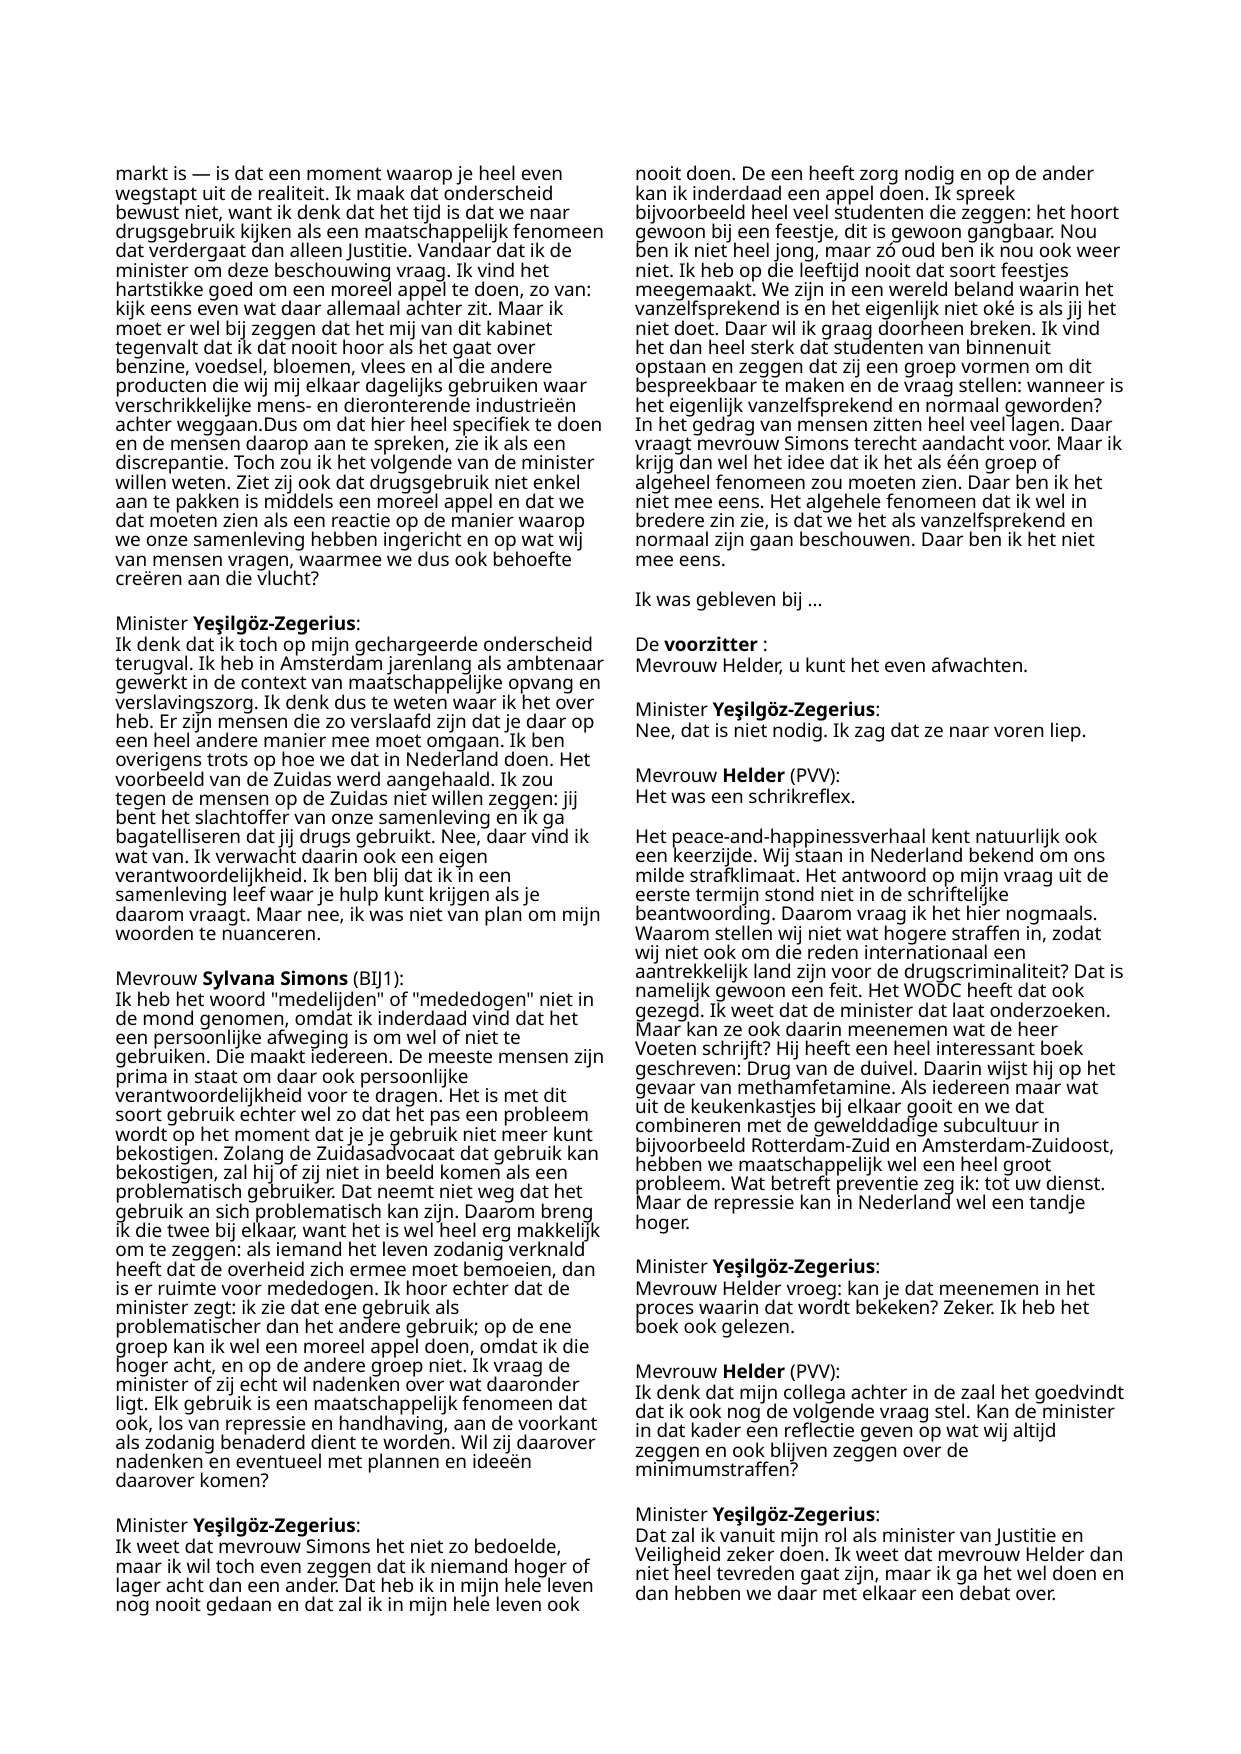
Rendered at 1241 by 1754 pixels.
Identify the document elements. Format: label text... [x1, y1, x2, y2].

text Ik weet dat mevrouw Simons het niet zo bedoelde, maar ik wil toch even zeggen dat ik niemand hoger of lager acht dan een ander. Dat heb ik in mijn hele leven nog nooit gedaan en dat zal ik in mijn hele leven ook [115, 1538, 605, 1615]
text Mevrouw Helder (PVV): [635, 1358, 1125, 1384]
text Minister Yeşilgöz-Zegerius: [635, 1254, 1125, 1279]
text Ik denk dat ik toch op mijn gechargeerde onderscheid terugval. Ik heb in Amsterdam jarenlang als ambtenaar gewerkt in de context van maatschappelijke opvang en verslavingszorg. Ik denk dus te weten waar ik het over heb. Er zijn mensen die zo verslaafd zijn dat je daar op een heel andere manier mee moet omgaan. Ik ben overigens trots op hoe we dat in Nederland doen. Het voorbeeld van de Zuidas werd aangehaald. Ik zou tegen de mensen op de Zuidas niet willen zeggen: jij bent het slachtoffer van onze samenleving en ik ga bagatelliseren dat jij drugs gebruikt. Nee, daar vind ik wat van. Ik verwacht daarin ook een eigen verantwoordelijkheid. Ik ben blij dat ik in een samenleving leef waar je hulp kunt krijgen als je daarom vraagt. Maar nee, ik was niet van plan om mijn woorden te nuanceren. [115, 636, 605, 944]
text Mevrouw Sylvana Simons (BIJ1): [115, 965, 605, 991]
text Minister Yeşilgöz-Zegerius: [115, 1513, 605, 1538]
text Mevrouw Helder vroeg: kan je dat meenemen in het proces waarin dat wordt bekeken? Zeker. Ik heb het boek ook gelezen. [635, 1279, 1125, 1337]
text Ik heb het woord "medelijden" of "mededogen" niet in de mond genomen, omdat ik inderdaad vind dat het een persoonlijke afweging is om wel of niet te gebruiken. Die maakt iedereen. De meeste mensen zijn prima in staat om daar ook persoonlijke verantwoordelijkheid voor te dragen. Het is met dit soort gebruik echter wel zo dat het pas een probleem wordt op het moment dat je je gebruik niet meer kunt bekostigen. Zolang de Zuidasadvocaat dat gebruik kan bekostigen, zal hij of zij niet in beeld komen als een problematisch gebruiker. Dat neemt niet weg dat het gebruik an sich problematisch kan zijn. Daarom breng ik die twee bij elkaar, want het is wel heel erg makkelijk om te zeggen: als iemand het leven zodanig verknald heeft dat de overheid zich ermee moet bemoeien, dan is er ruimte voor mededogen. Ik hoor echter dat de minister zegt: ik zie dat ene gebruik als problematischer dan het andere gebruik; op de ene groep kan ik wel een moreel appel doen, omdat ik die hoger acht, en op de andere groep niet. Ik vraag de minister of zij echt wil nadenken over wat daaronder ligt. Elk gebruik is een maatschappelijk fenomeen dat ook, los van repressie en handhaving, aan de voorkant als zodanig benaderd dient te worden. Wil zij daarover nadenken en eventueel met plannen en ideeën daarover komen? [115, 991, 605, 1492]
text nooit doen. De een heeft zorg nodig en op de ander kan ik inderdaad een appel doen. Ik spreek bijvoorbeeld heel veel studenten die zeggen: het hoort gewoon bij een feestje, dit is gewoon gangbaar. Nou ben ik niet heel jong, maar zó oud ben ik nou ook weer niet. Ik heb op die leeftijd nooit dat soort feestjes meegemaakt. We zijn in een wereld beland waarin het vanzelfsprekend is en het eigenlijk niet oké is als jij het niet doet. Daar wil ik graag doorheen breken. Ik vind het dan heel sterk dat studenten van binnenuit opstaan en zeggen dat zij een groep vormen om dit bespreekbaar te maken en de vraag stellen: wanneer is het eigenlijk vanzelfsprekend en normaal geworden? In het gedrag van mensen zitten heel veel lagen. Daar vraagt mevrouw Simons terecht aandacht voor. Maar ik krijg dan wel het idee dat ik het als één groep of algeheel fenomeen zou moeten zien. Daar ben ik het niet mee eens. Het algehele fenomeen dat ik wel in bredere zin zie, is dat we het als vanzelfsprekend en normaal zijn gaan beschouwen. Daar ben ik het niet mee eens. [635, 165, 1125, 570]
text Minister Yeşilgöz-Zegerius: [635, 1501, 1125, 1527]
text Het was een schrikreflex. [635, 788, 1125, 807]
text Minister Yeşilgöz-Zegerius: [635, 697, 1125, 722]
text Dat zal ik vanuit mijn rol als minister van Justitie en Veiligheid zeker doen. Ik weet dat mevrouw Helder dan niet heel tevreden gaat zijn, maar ik ga het wel doen en dan hebben we daar met elkaar een debat over. [635, 1527, 1125, 1604]
text De voorzitter : [635, 631, 1125, 657]
text Ik was gebleven bij … [635, 591, 1125, 610]
text markt is — is dat een moment waarop je heel even wegstapt uit de realiteit. Ik maak dat onderscheid bewust niet, want ik denk dat het tijd is dat we naar drugsgebruik kijken als een maatschappelijk fenomeen dat verdergaat dan alleen Justitie. Vandaar dat ik de minister om deze beschouwing vraag. Ik vind het hartstikke goed om een moreel appel te doen, zo van: kijk eens even wat daar allemaal achter zit. Maar ik moet er wel bij zeggen dat het mij van dit kabinet tegenvalt dat ik dat nooit hoor als het gaat over benzine, voedsel, bloemen, vlees en al die andere producten die wij mij elkaar dagelijks gebruiken waar verschrikkelijke mens- en dieronterende industrieën achter weggaan.Dus om dat hier heel specifiek te doen en de mensen daarop aan te spreken, zie ik als een discrepantie. Toch zou ik het volgende van de minister willen weten. Ziet zij ook dat drugsgebruik niet enkel aan te pakken is middels een moreel appel en dat we dat moeten zien als een reactie op de manier waarop we onze samenleving hebben ingericht en op wat wij van mensen vragen, waarmee we dus ook behoefte creëren aan die vlucht? [115, 165, 605, 589]
text Het peace-and-happinessverhaal kent natuurlijk ook een keerzijde. Wij staan in Nederland bekend om ons milde strafklimaat. Het antwoord op mijn vraag uit de eerste termijn stond niet in de schriftelijke beantwoording. Daarom vraag ik het hier nogmaals. Waarom stellen wij niet wat hogere straffen in, zodat wij niet ook om die reden internationaal een aantrekkelijk land zijn voor de drugscriminaliteit? Dat is namelijk gewoon een feit. Het WODC heeft dat ook gezegd. Ik weet dat de minister dat laat onderzoeken. Maar kan ze ook daarin meenemen wat de heer Voeten schrijft? Hij heeft een heel interessant boek geschreven: Drug van de duivel. Daarin wijst hij op het gevaar van methamfetamine. Als iedereen maar wat uit de keukenkastjes bij elkaar gooit en we dat combineren met de gewelddadige subcultuur in bijvoorbeeld Rotterdam-Zuid en Amsterdam-Zuidoost, hebben we maatschappelijk wel een heel groot probleem. Wat betreft preventie zeg ik: tot uw dienst. Maar de repressie kan in Nederland wel een tandje hoger. [635, 828, 1125, 1233]
text Mevrouw Helder (PVV): [635, 762, 1125, 788]
text Ik denk dat mijn collega achter in de zaal het goedvindt dat ik ook nog de volgende vraag stel. Kan de minister in dat kader een reflectie geven op wat wij altijd zeggen en ook blijven zeggen over de minimumstraffen? [635, 1384, 1125, 1480]
text Nee, dat is niet nodig. Ik zag dat ze naar voren liep. [635, 722, 1125, 742]
text Minister Yeşilgöz-Zegerius: [115, 610, 605, 636]
text Mevrouw Helder, u kunt het even afwachten. [635, 657, 1125, 676]
